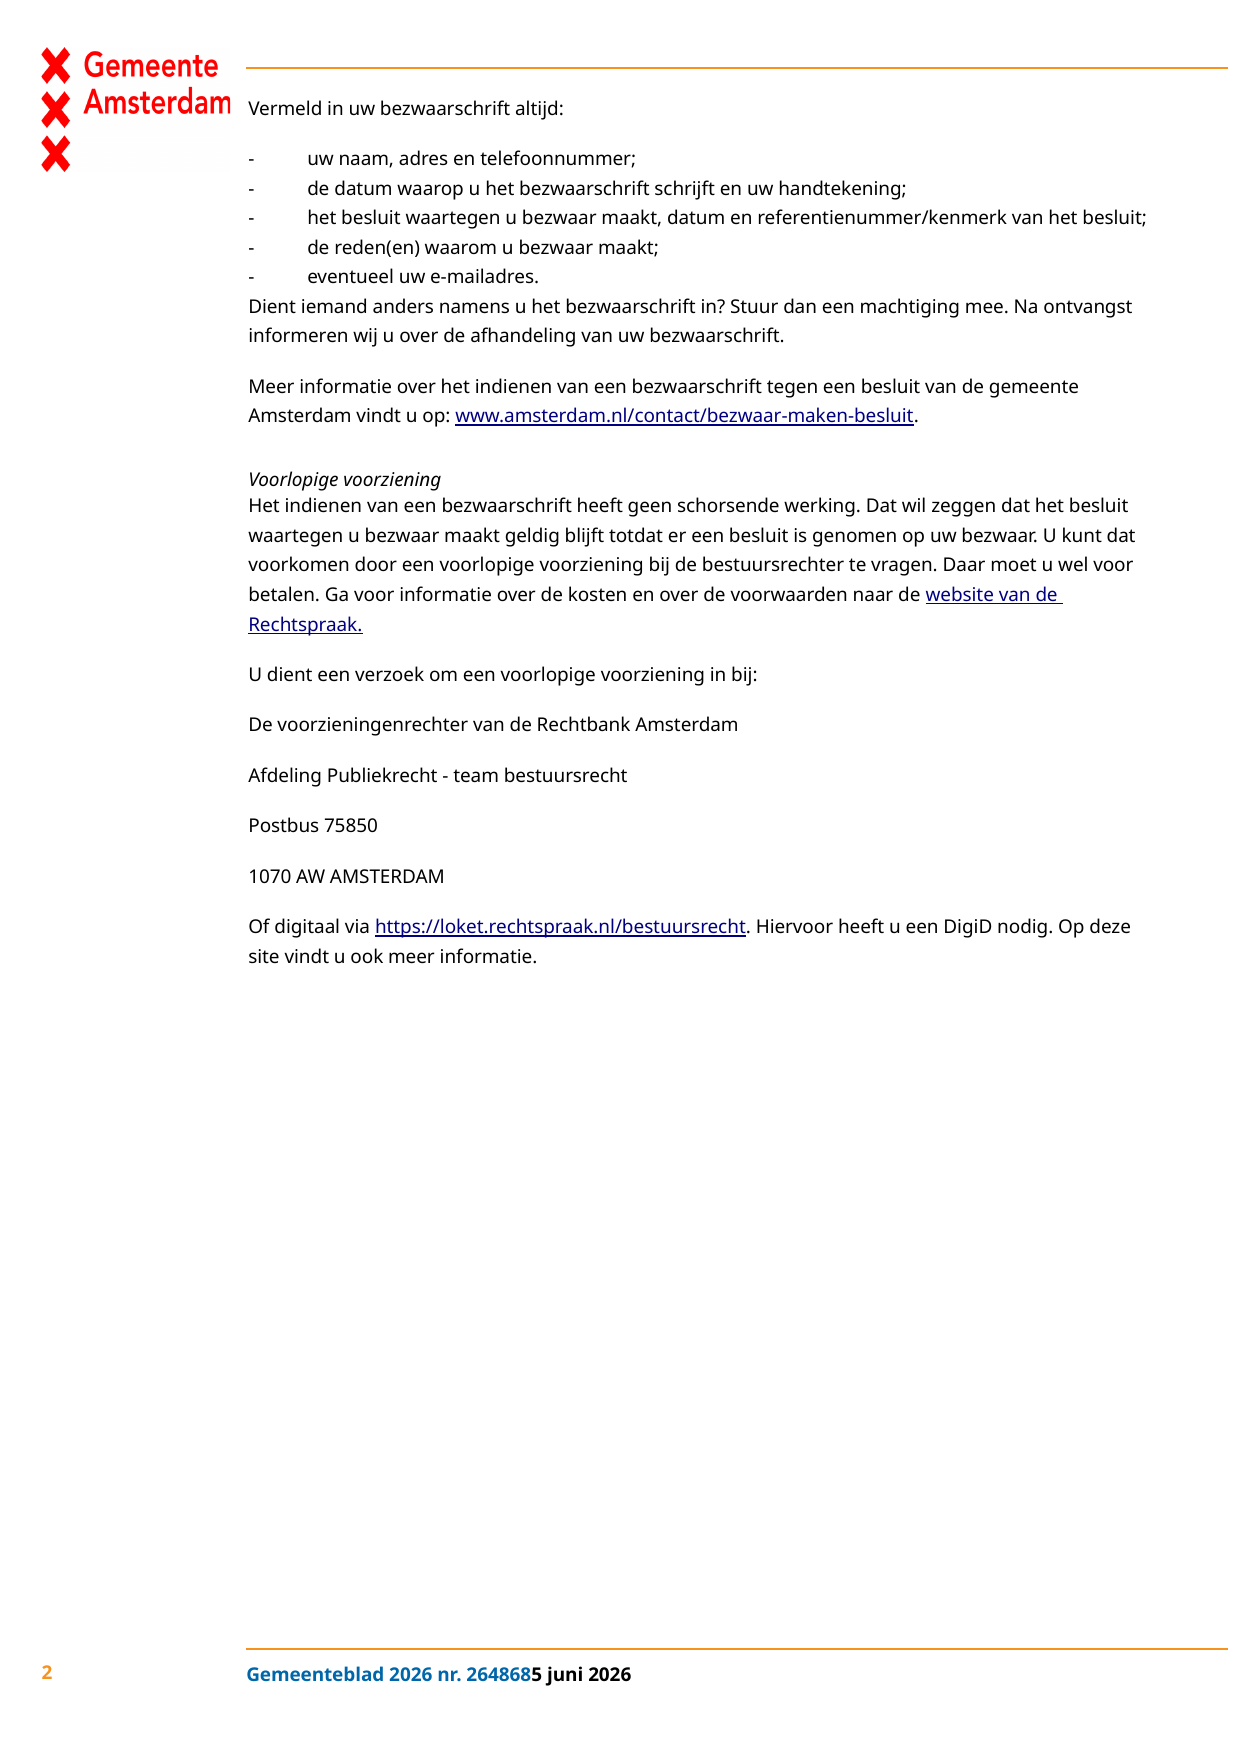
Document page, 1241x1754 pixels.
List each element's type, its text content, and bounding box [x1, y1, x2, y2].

list het besluit waartegen u bezwaar maakt, datum en referentienummer/kenmerk van het besluit; [248, 204, 1152, 230]
text Postbus 75850 [248, 812, 1152, 838]
list de datum waarop u het bezwaarschrift schrijft en uw handtekening; [248, 175, 1152, 201]
list de reden(en) waarom u bezwaar maakt; [248, 234, 1152, 260]
list uw naam, adres en telefoonnummer; [248, 145, 1152, 171]
text U dient een verzoek om een voorlopige voorziening in bij: [248, 661, 1152, 687]
text De voorzieningenrechter van de Rechtbank Amsterdam [248, 712, 1152, 737]
list eventueel uw e-mailadres. [248, 263, 1152, 289]
text Dient iemand anders namens u het bezwaarschrift in? Stuur dan een machtiging mee. Na ontvangst informeren wij u over de afhandeling van uw bezwaarschrift. [248, 293, 1152, 348]
picture [41, 47, 231, 172]
text Het indienen van een bezwaarschrift heeft geen schorsende werking. Dat wil zeggen dat het besluit waartegen u bezwaar maakt geldig blijft totdat er een besluit is genomen op uw bezwaar. U kunt dat voorkomen door een voorlopige voorziening bij de bestuursrechter te vragen. Daar moet u wel voor betalen. Ga voor informatie over de kosten en over de voorwaarden naar de website van de Rechtspraak. [248, 492, 1152, 636]
text Meer informatie over het indienen van een bezwaarschrift tegen een besluit van de gemeente Amsterdam vindt u op: www.amsterdam.nl/contact/bezwaar-maken-besluit. [248, 373, 1152, 428]
text Of digitaal via https://loket.rechtspraak.nl/bestuursrecht. Hiervoor heeft u een DigiD nodig. Op deze site vindt u ook meer informatie. [248, 913, 1152, 968]
text Voorlopige voorziening [248, 467, 1152, 492]
text Vermeld in uw bezwaarschrift altijd: [248, 95, 1152, 121]
text Afdeling Publiekrecht - team bestuursrecht [248, 762, 1152, 788]
text 1070 AW AMSTERDAM [248, 863, 1152, 888]
